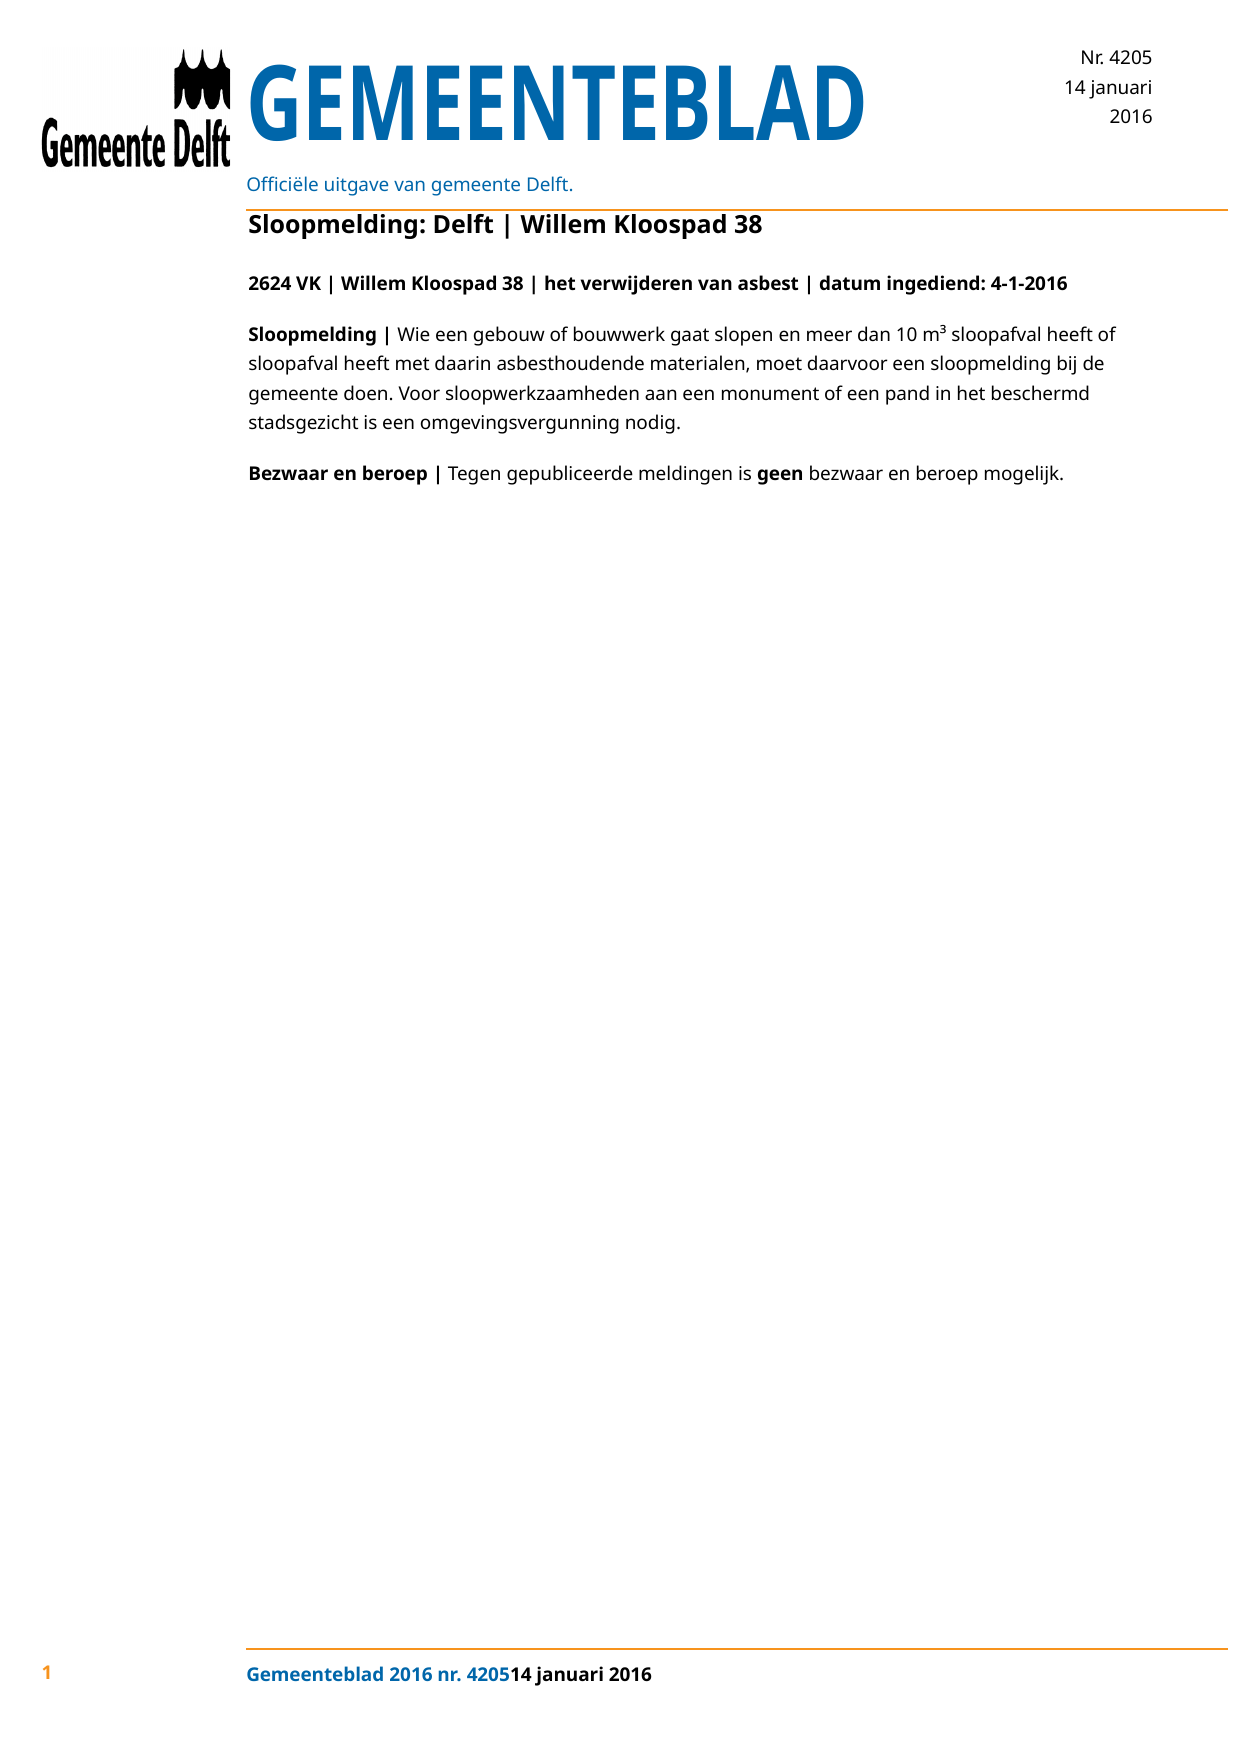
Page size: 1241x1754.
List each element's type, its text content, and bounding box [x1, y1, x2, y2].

picture [41, 47, 231, 172]
text Sloopmelding: Delft | Willem Kloospad 38 [248, 211, 1152, 241]
text Bezwaar en beroep | Tegen gepubliceerde meldingen is geen bezwaar en beroep mogelijk. [248, 460, 1152, 486]
text 2624 VK | Willem Kloospad 38 | het verwijderen van asbest | datum ingediend: 4-1-2016 [248, 270, 1152, 296]
text Sloopmelding | Wie een gebouw of bouwwerk gaat slopen en meer dan 10 m³ sloopafval heeft of sloopafval heeft met daarin asbesthoudende materialen, moet daarvoor een sloopmelding bij de gemeente doen. Voor sloopwerkzaamheden aan een monument of een pand in het beschermd stadsgezicht is een omgevingsvergunning nodig. [248, 321, 1152, 435]
